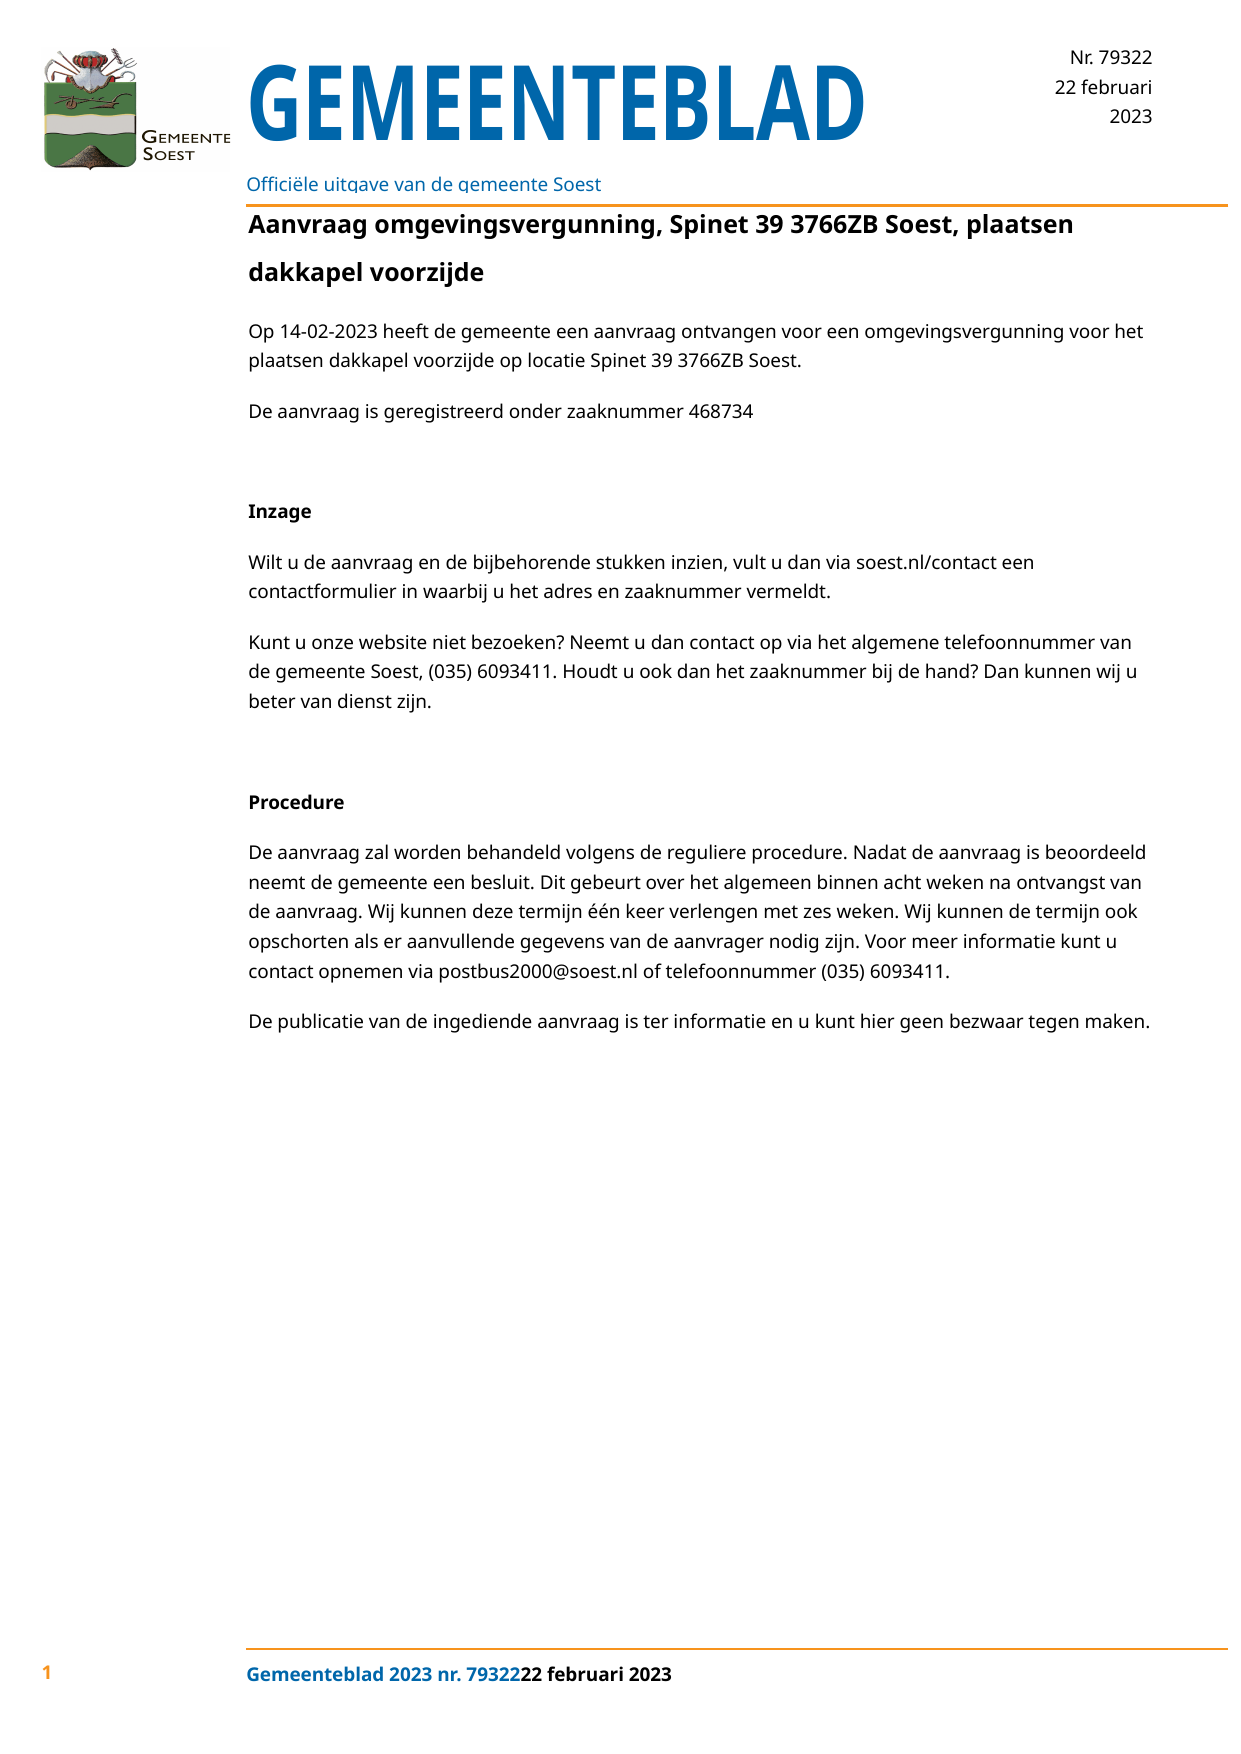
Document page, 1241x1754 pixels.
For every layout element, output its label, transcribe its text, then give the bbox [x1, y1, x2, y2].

text Inzage [248, 499, 1152, 524]
text De publicatie van de ingediende aanvraag is ter informatie en u kunt hier geen bezwaar tegen maken. [248, 1008, 1152, 1034]
text Aanvraag omgevingsvergunning, Spinet 39 3766ZB Soest, plaatsen dakkapel voorzijde [248, 207, 1152, 288]
text Procedure [248, 789, 1152, 815]
text De aanvraag zal worden behandeld volgens de reguliere procedure. Nadat de aanvraag is beoordeeld neemt de gemeente een besluit. Dit gebeurt over het algemeen binnen acht weken na ontvangst van de aanvraag. Wij kunnen deze termijn één keer verlengen met zes weken. Wij kunnen de termijn ook opschorten als er aanvullende gegevens van de aanvrager nodig zijn. Voor meer informatie kunt u contact opnemen via postbus2000@soest.nl of telefoonnummer (035) 6093411. [248, 839, 1152, 984]
text Kunt u onze website niet bezoeken? Neemt u dan contact op via het algemene telefoonnummer van de gemeente Soest, (035) 6093411. Houdt u ook dan het zaaknummer bij de hand? Dan kunnen wij u beter van dienst zijn. [248, 629, 1152, 714]
text Op 14-02-2023 heeft de gemeente een aanvraag ontvangen voor een omgevingsvergunning voor het plaatsen dakkapel voorzijde op locatie Spinet 39 3766ZB Soest. [248, 318, 1152, 373]
text De aanvraag is geregistreerd onder zaaknummer 468734 [248, 398, 1152, 424]
picture [41, 47, 231, 172]
text Wilt u de aanvraag en de bijbehorende stukken inzien, vult u dan via soest.nl/contact een contactformulier in waarbij u het adres en zaaknummer vermeldt. [248, 549, 1152, 604]
